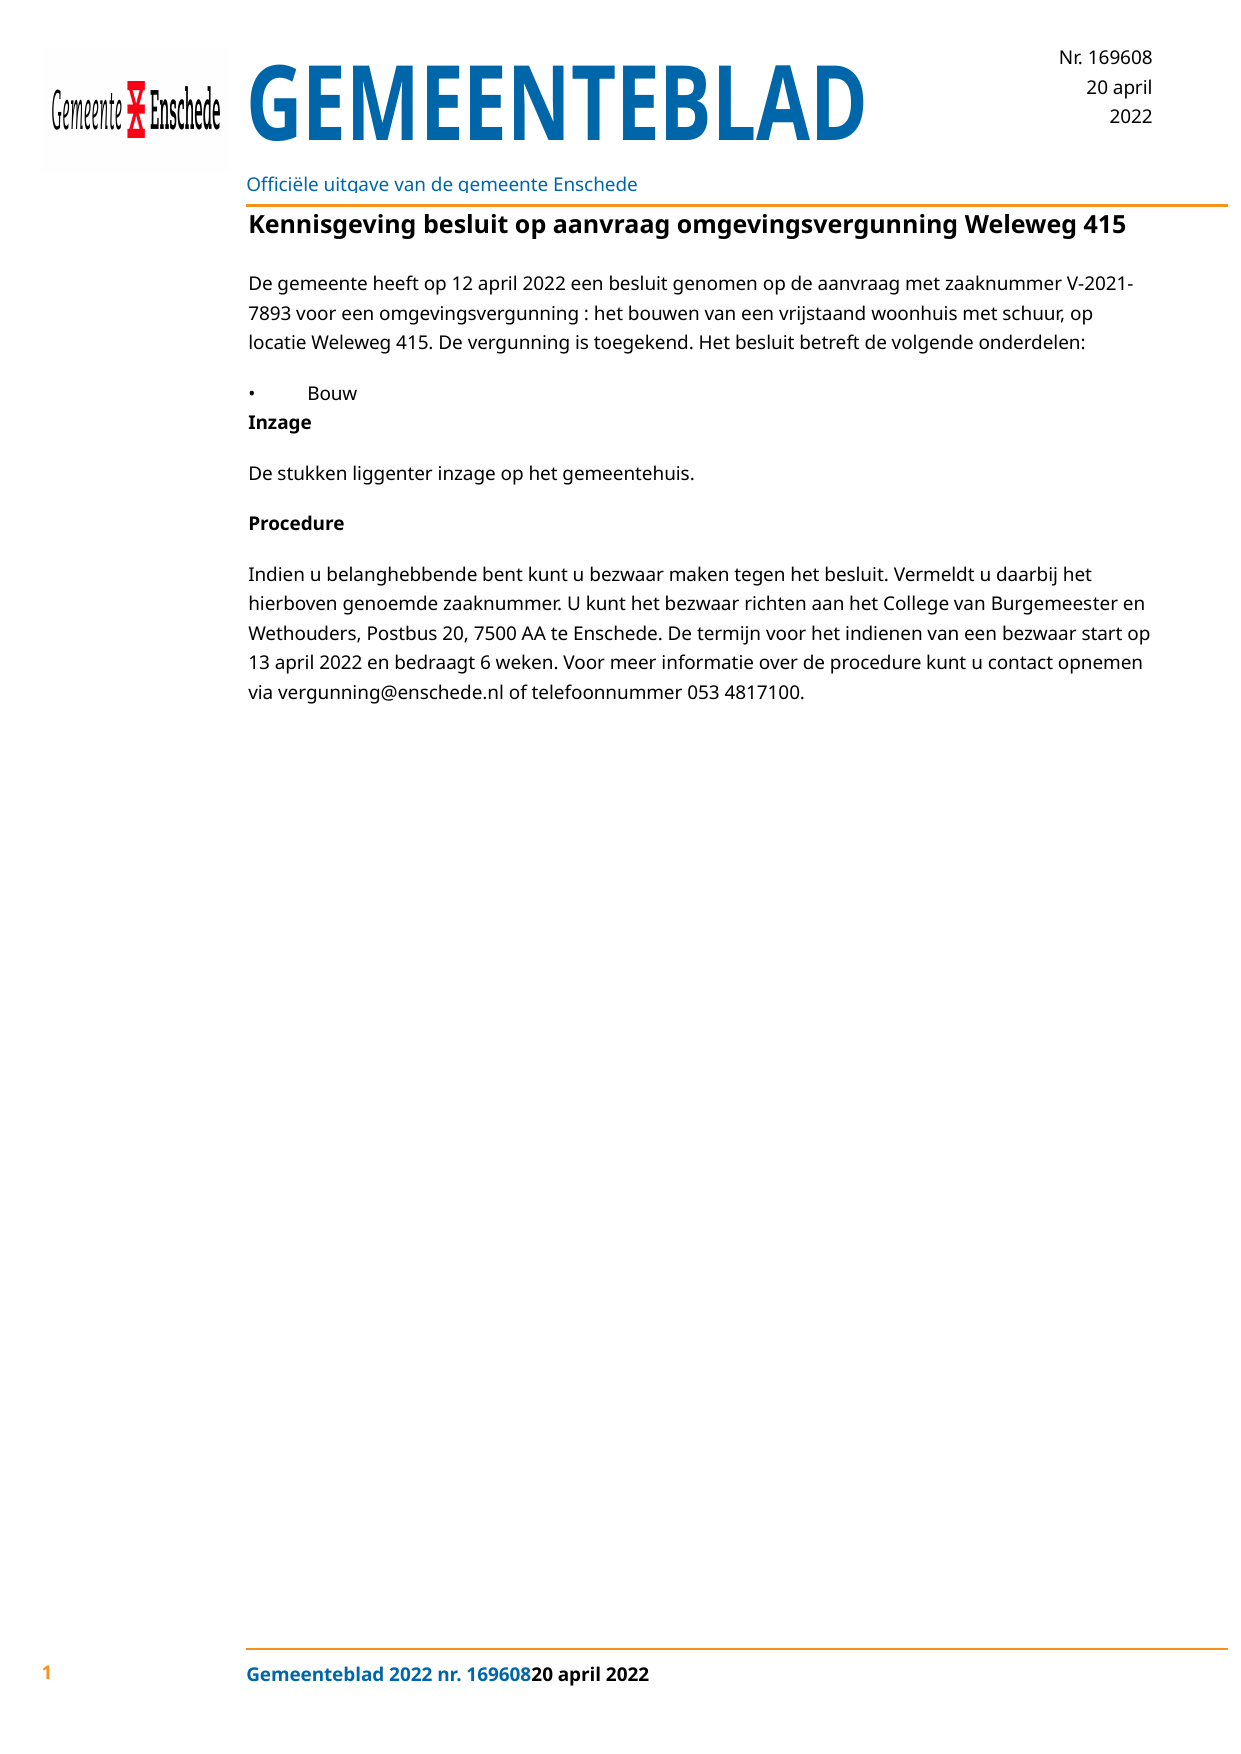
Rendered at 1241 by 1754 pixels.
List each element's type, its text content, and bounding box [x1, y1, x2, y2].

text Kennisgeving besluit op aanvraag omgevingsvergunning Weleweg 415 [248, 207, 1152, 241]
text Inzage [248, 409, 1152, 435]
text Procedure [248, 510, 1152, 536]
text De gemeente heeft op 12 april 2022 een besluit genomen op de aanvraag met zaaknummer V-2021-7893 voor een omgevingsvergunning : het bouwen van een vrijstaand woonhuis met schuur, op locatie Weleweg 415. De vergunning is toegekend. Het besluit betreft de volgende onderdelen: [248, 270, 1152, 355]
text Indien u belanghebbende bent kunt u bezwaar maken tegen het besluit. Vermeldt u daarbij het hierboven genoemde zaaknummer. U kunt het bezwaar richten aan het College van Burgemees­ter en Wethouders, Postbus 20, 7500 AA te Enschede. De termijn voor het indienen van een bezwaar start op 13 april 2022 en bedraagt 6 weken. Voor meer informatie over de procedure kunt u contact opnemen via vergunning@enschede.nl of telefoonnummer 053 4817100. [248, 561, 1152, 705]
text De stukken liggenter inzage op het gemeentehuis. [248, 460, 1152, 486]
list Bouw [248, 380, 1152, 406]
picture [41, 47, 231, 172]
